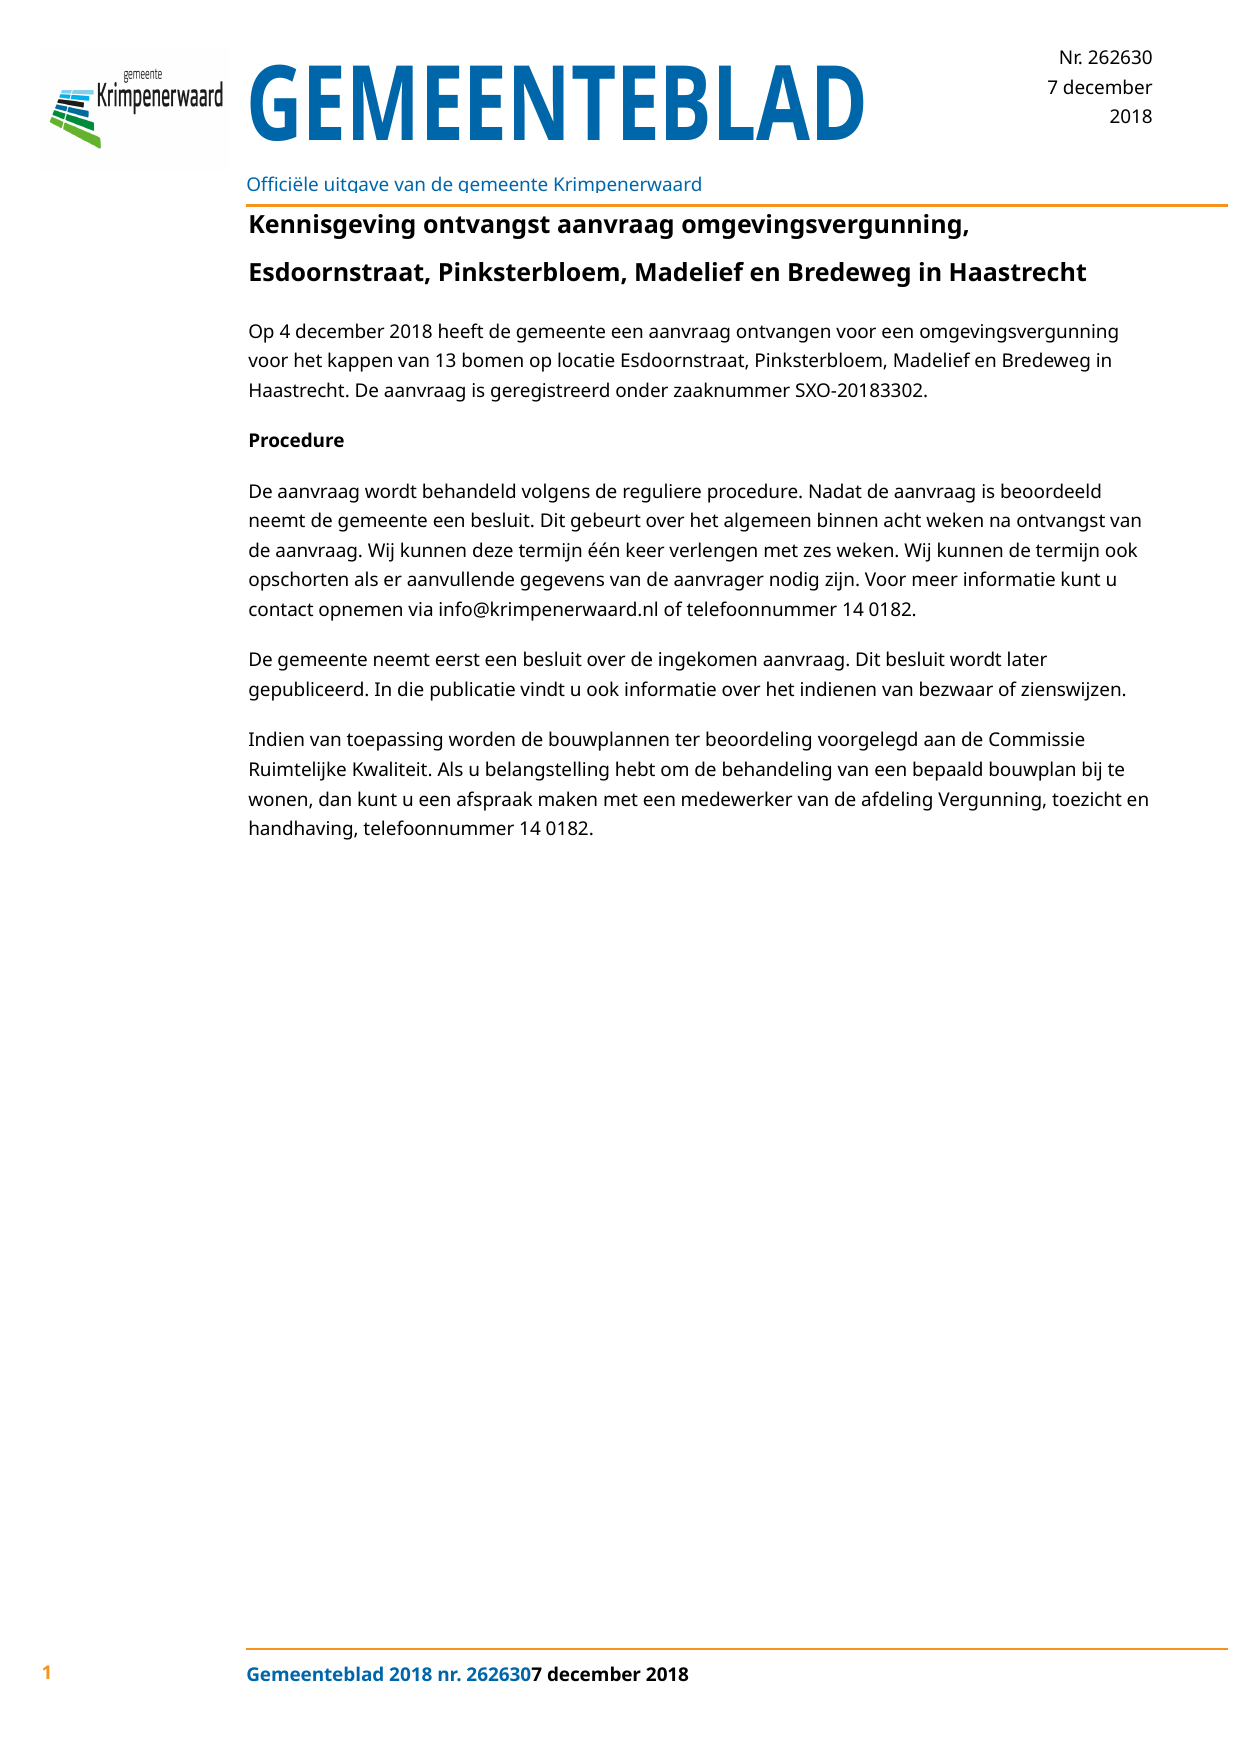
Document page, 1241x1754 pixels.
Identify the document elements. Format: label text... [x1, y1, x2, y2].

text Procedure [248, 427, 1152, 453]
text De aanvraag wordt behandeld volgens de reguliere procedure. Nadat de aanvraag is beoordeeld neemt de gemeente een besluit. Dit gebeurt over het algemeen binnen acht weken na ontvangst van de aanvraag. Wij kunnen deze termijn één keer verlengen met zes weken. Wij kunnen de termijn ook opschorten als er aanvullende gegevens van de aanvrager nodig zijn. Voor meer informatie kunt u contact opnemen via info@krimpenerwaard.nl of telefoonnummer 14 0182. [248, 478, 1152, 622]
text Indien van toepassing worden de bouwplannen ter beoordeling voorgelegd aan de Commissie Ruimtelijke Kwaliteit. Als u belangstelling hebt om de behandeling van een bepaald bouwplan bij te wonen, dan kunt u een afspraak maken met een medewerker van de afdeling Vergunning, toezicht en handhaving, telefoonnummer 14 0182. [248, 727, 1152, 841]
picture [41, 47, 231, 172]
text De gemeente neemt eerst een besluit over de ingekomen aanvraag. Dit besluit wordt later gepubliceerd. In die publicatie vindt u ook informatie over het indienen van bezwaar of zienswijzen. [248, 647, 1152, 702]
text Kennisgeving ontvangst aanvraag omgevingsvergunning, Esdoornstraat, Pinksterbloem, Madelief en Bredeweg in Haastrecht [248, 207, 1152, 288]
text Op 4 december 2018 heeft de gemeente een aanvraag ontvangen voor een omgevingsvergunning voor het kappen van 13 bomen op locatie Esdoornstraat, Pinksterbloem, Madelief en Bredeweg in Haastrecht. De aanvraag is geregistreerd onder zaaknummer SXO-20183302. [248, 318, 1152, 403]
